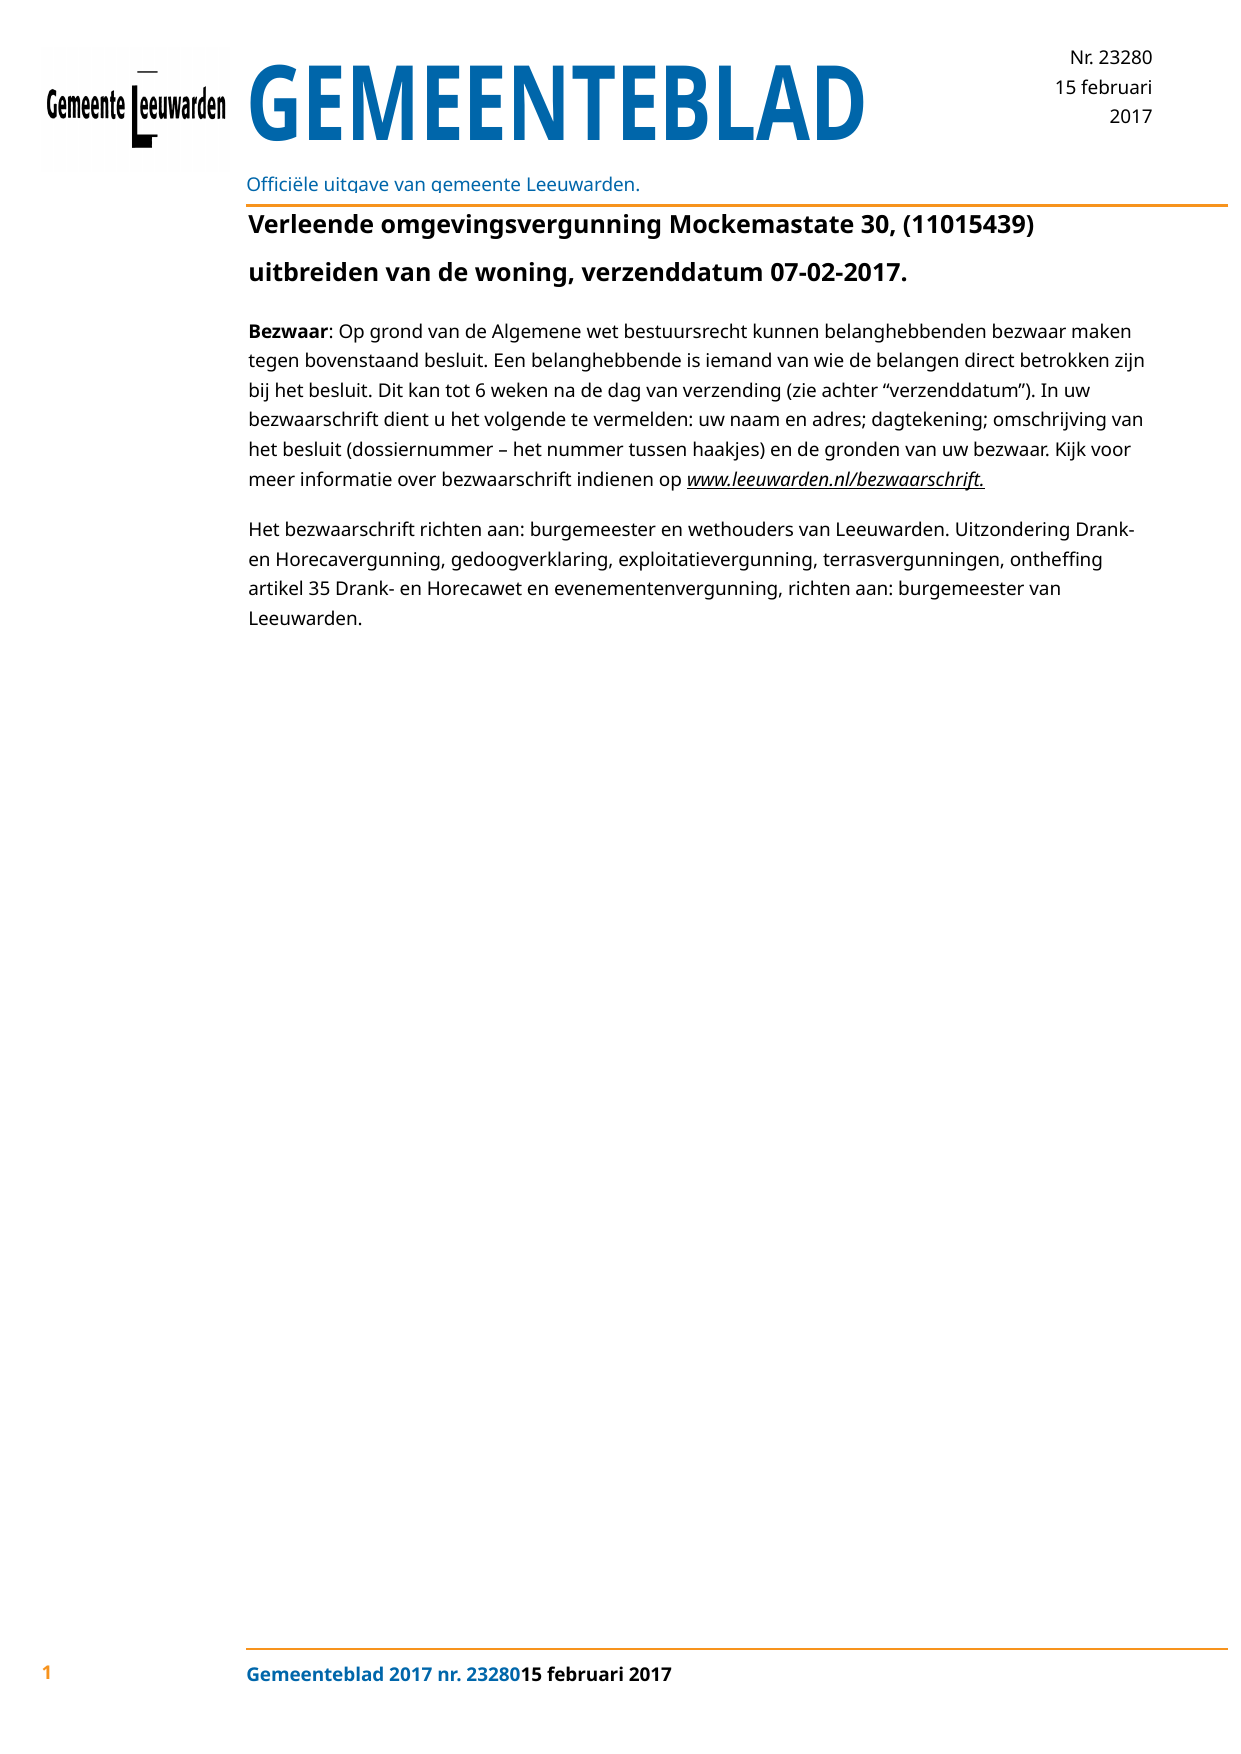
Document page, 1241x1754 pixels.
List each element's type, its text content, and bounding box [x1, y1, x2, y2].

text Verleende omgevingsvergunning Mockemastate 30, (11015439) uitbreiden van de woning, verzenddatum 07-02-2017. [248, 207, 1152, 288]
picture [41, 47, 231, 172]
text Het bezwaarschrift richten aan: burgemeester en wethouders van Leeuwarden. Uitzondering Drank- en Horecavergunning, gedoogverklaring, exploitatievergunning, terrasvergunningen, ontheffing artikel 35 Drank- en Horecawet en evenementenvergunning, richten aan: burgemeester van Leeuwarden. [248, 516, 1152, 631]
text Bezwaar: Op grond van de Algemene wet bestuursrecht kunnen belanghebbenden bezwaar maken tegen bovenstaand besluit. Een belanghebbende is iemand van wie de belangen direct betrokken zijn bij het besluit. Dit kan tot 6 weken na de dag van verzending (zie achter “verzenddatum”). In uw bezwaarschrift dient u het volgende te vermelden: uw naam en adres; dagtekening; omschrijving van het besluit (dossiernummer – het nummer tussen haakjes) en de gronden van uw bezwaar. Kijk voor meer informatie over bezwaarschrift indienen op www.leeuwarden.nl/bezwaarschrift. [248, 318, 1152, 492]
